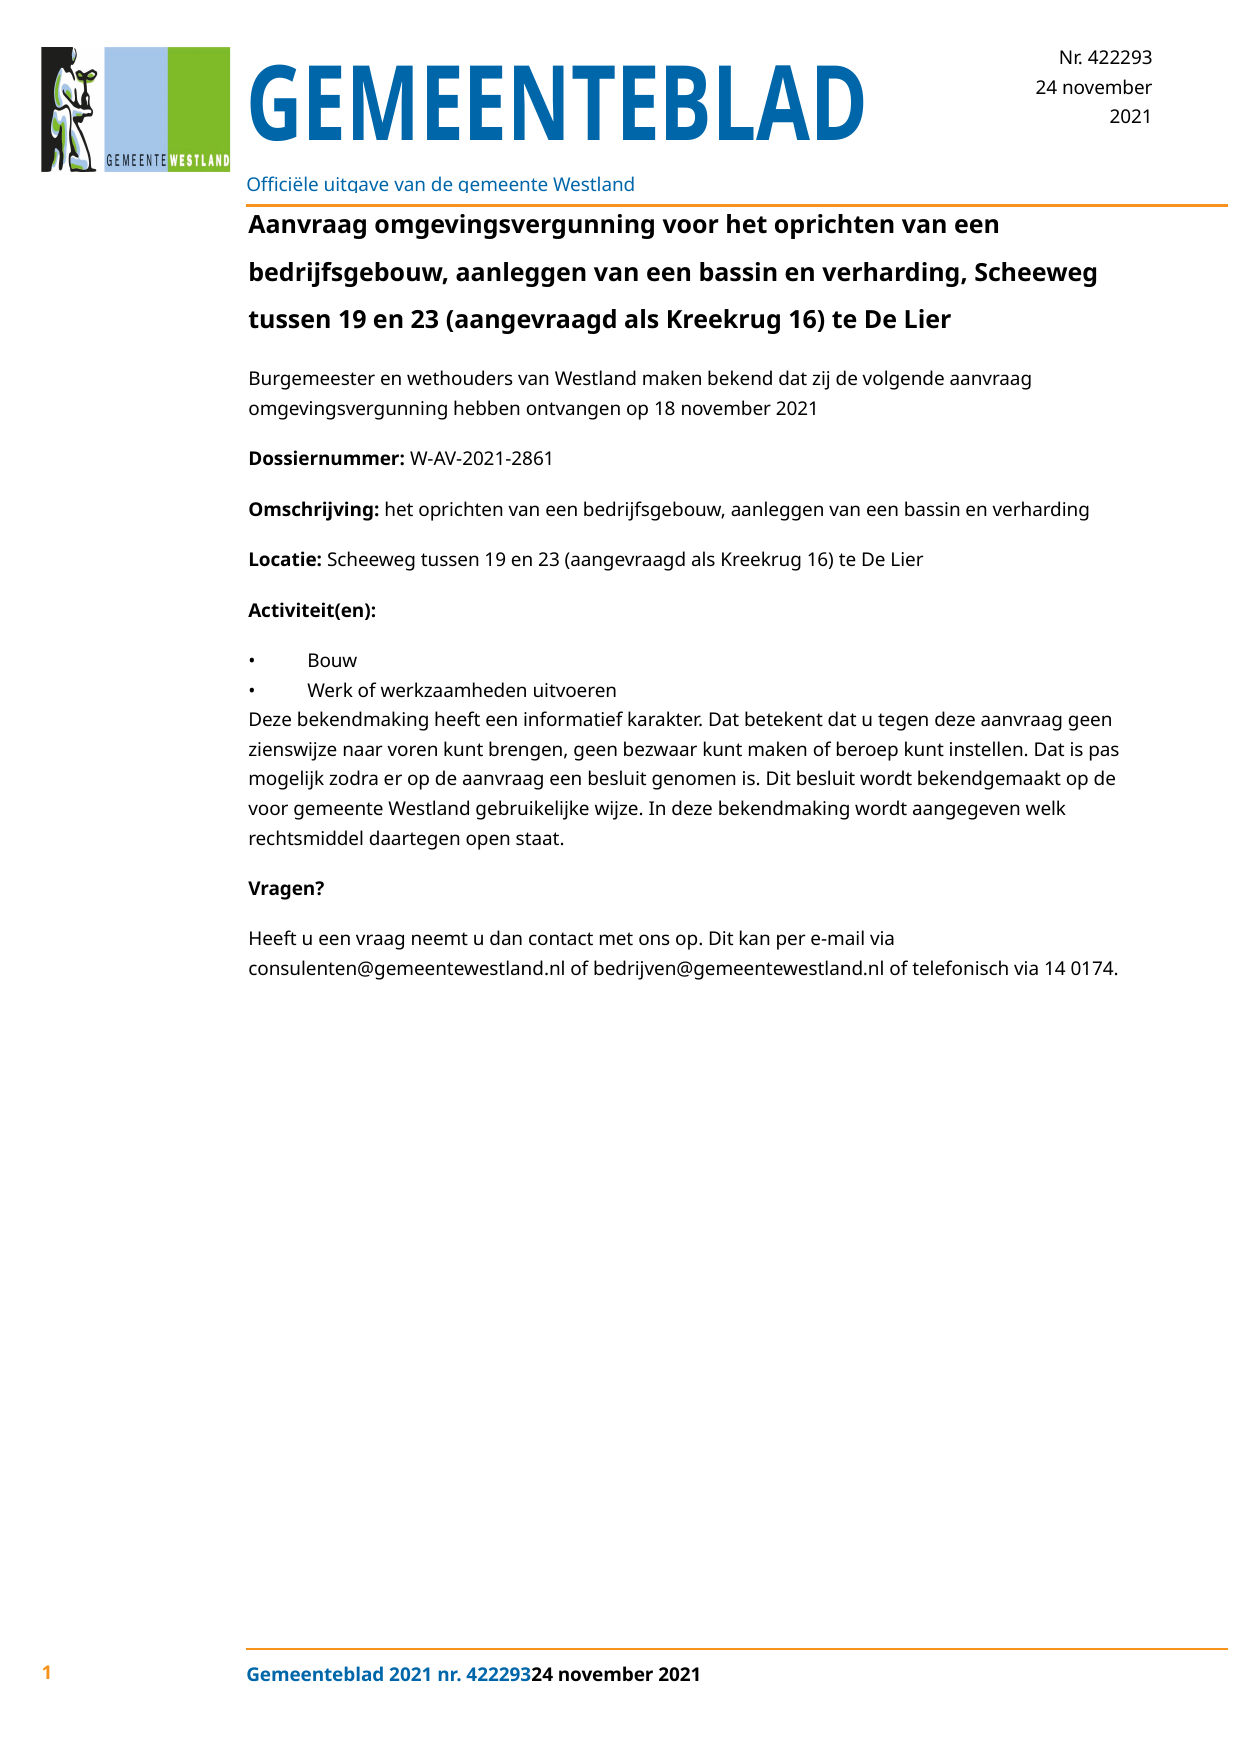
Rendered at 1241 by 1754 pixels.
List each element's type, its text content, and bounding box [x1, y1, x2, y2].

list Werk of werkzaamheden uitvoeren [248, 677, 1152, 702]
list Bouw [248, 647, 1152, 673]
text Heeft u een vraag neemt u dan contact met ons op. Dit kan per e-mail via consulenten@gemeentewestland.nl of bedrijven@gemeentewestland.nl of telefonisch via 14 0174. [248, 926, 1152, 981]
text Dossiernummer: W-AV-2021-2861 [248, 446, 1152, 471]
text Deze bekendmaking heeft een informatief karakter. Dat betekent dat u tegen deze aanvraag geen zienswijze naar voren kunt brengen, geen bezwaar kunt maken of beroep kunt instellen. Dat is pas mogelijk zodra er op de aanvraag een besluit genomen is. Dit besluit wordt bekendgemaakt op de voor gemeente Westland gebruikelijke wijze. In deze bekendmaking wordt aangegeven welk rechtsmiddel daartegen open staat. [248, 706, 1152, 850]
text Burgemeester en wethouders van Westland maken bekend dat zij de volgende aanvraag omgevingsvergunning hebben ontvangen op 18 november 2021 [248, 366, 1152, 421]
text Locatie: Scheeweg tussen 19 en 23 (aangevraagd als Kreekrug 16) te De Lier [248, 546, 1152, 572]
picture [41, 47, 231, 172]
text Omschrijving: het oprichten van een bedrijfsgebouw, aanleggen van een bassin en verharding [248, 496, 1152, 522]
text Activiteit(en): [248, 597, 1152, 622]
text Vragen? [248, 875, 1152, 901]
text Aanvraag omgevingsvergunning voor het oprichten van een bedrijfsgebouw, aanleggen van een bassin en verharding, Scheeweg tussen 19 en 23 (aangevraagd als Kreekrug 16) te De Lier [248, 207, 1152, 336]
